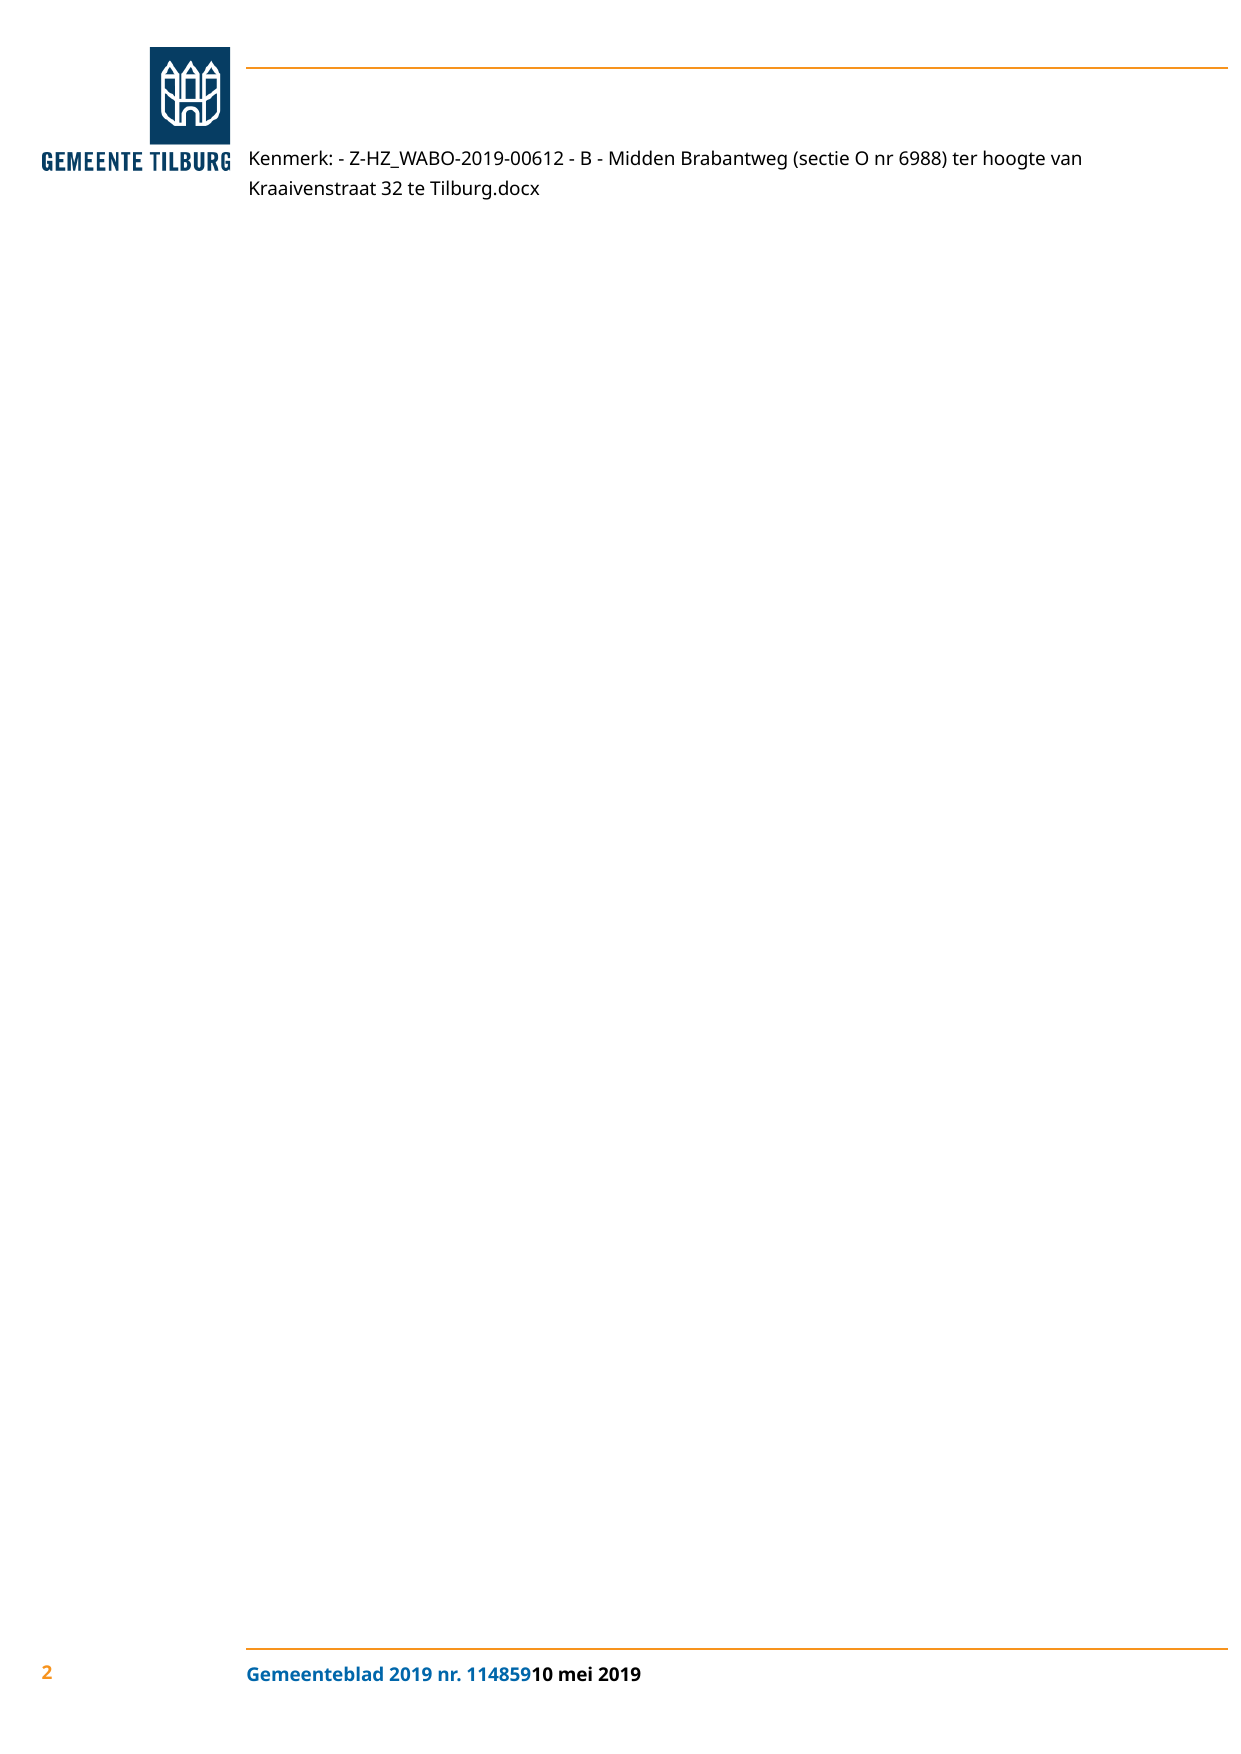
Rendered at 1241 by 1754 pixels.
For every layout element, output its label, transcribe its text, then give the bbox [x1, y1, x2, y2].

picture [41, 47, 231, 172]
text Kenmerk: - Z-HZ_WABO-2019-00612 - B - Midden Brabantweg (sectie O nr 6988) ter hoogte van Kraaivenstraat 32 te Tilburg.docx [248, 145, 1152, 201]
